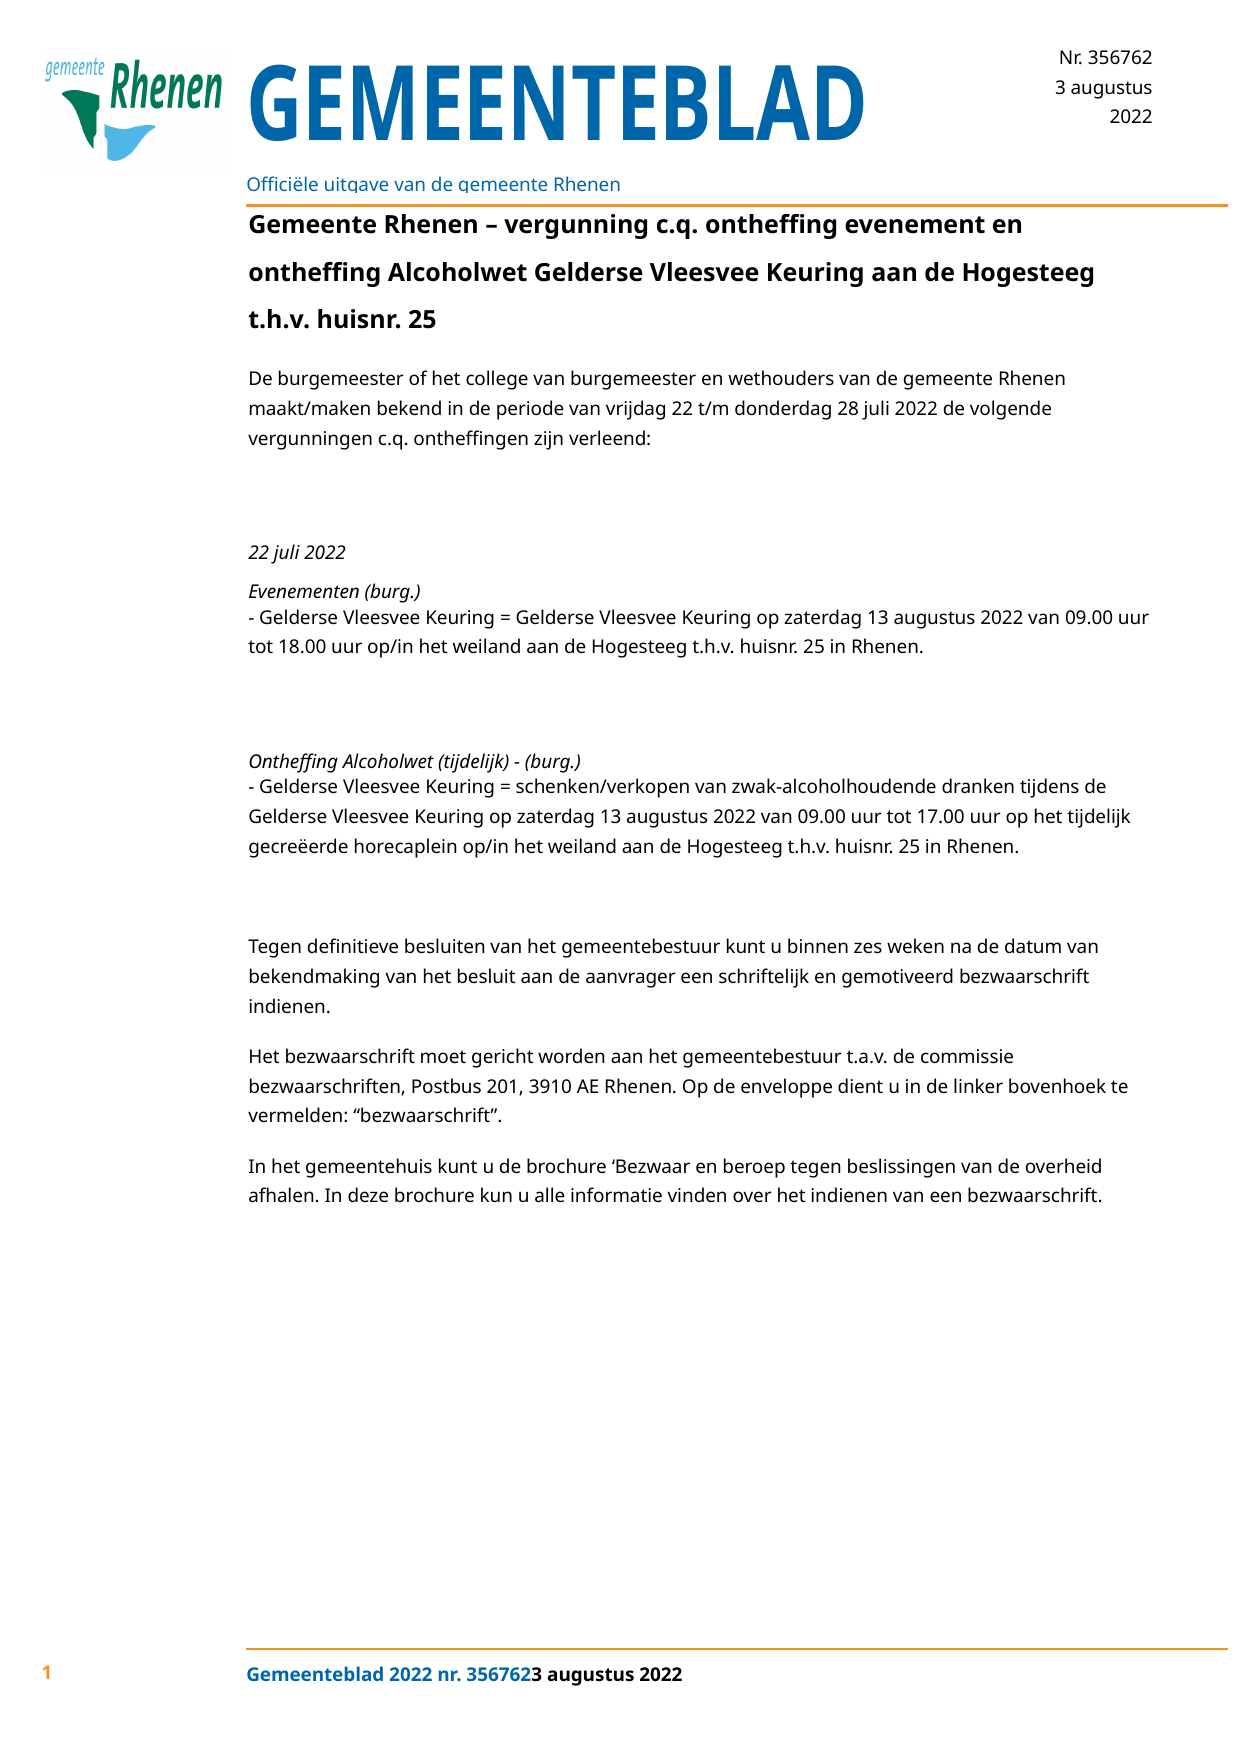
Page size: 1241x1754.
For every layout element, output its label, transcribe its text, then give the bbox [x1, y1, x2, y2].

picture [41, 47, 231, 172]
text Tegen definitieve besluiten van het gemeentebestuur kunt u binnen zes weken na de datum van bekendmaking van het besluit aan de aanvrager een schriftelijk en gemotiveerd bezwaarschrift indienen. [248, 934, 1152, 1019]
text Gemeente Rhenen – vergunning c.q. ontheffing evenement en ontheffing Alcoholwet Gelderse Vleesvee Keuring aan de Hogesteeg t.h.v. huisnr. 25 [248, 207, 1152, 336]
text Ontheffing Alcoholwet (tijdelijk) - (burg.) [248, 748, 1152, 774]
text - Gelderse Vleesvee Keuring = Gelderse Vleesvee Keuring op zaterdag 13 augustus 2022 van 09.00 uur tot 18.00 uur op/in het weiland aan de Hogesteeg t.h.v. huisnr. 25 in Rhenen. [248, 604, 1152, 659]
text Het bezwaarschrift moet gericht worden aan het gemeentebestuur t.a.v. de commissie bezwaarschriften, Postbus 201, 3910 AE Rhenen. Op de enveloppe dient u in de linker bovenhoek te vermelden: “bezwaarschrift”. [248, 1043, 1152, 1128]
text Evenementen (burg.) [248, 578, 1152, 604]
text - Gelderse Vleesvee Keuring = schenken/verkopen van zwak-alcoholhoudende dranken tijdens de Gelderse Vleesvee Keuring op zaterdag 13 augustus 2022 van 09.00 uur tot 17.00 uur op het tijdelijk gecreëerde horecaplein op/in het weiland aan de Hogesteeg t.h.v. huisnr. 25 in Rhenen. [248, 774, 1152, 859]
text 22 juli 2022 [248, 539, 1152, 565]
text De burgemeester of het college van burgemeester en wethouders van de gemeente Rhenen maakt/maken bekend in de periode van vrijdag 22 t/m donderdag 28 juli 2022 de volgende vergunningen c.q. ontheffingen zijn verleend: [248, 366, 1152, 450]
text In het gemeentehuis kunt u de brochure ‘Bezwaar en beroep tegen beslissingen van de overheid afhalen. In deze brochure kun u alle informatie vinden over het indienen van een bezwaarschrift. [248, 1153, 1152, 1208]
